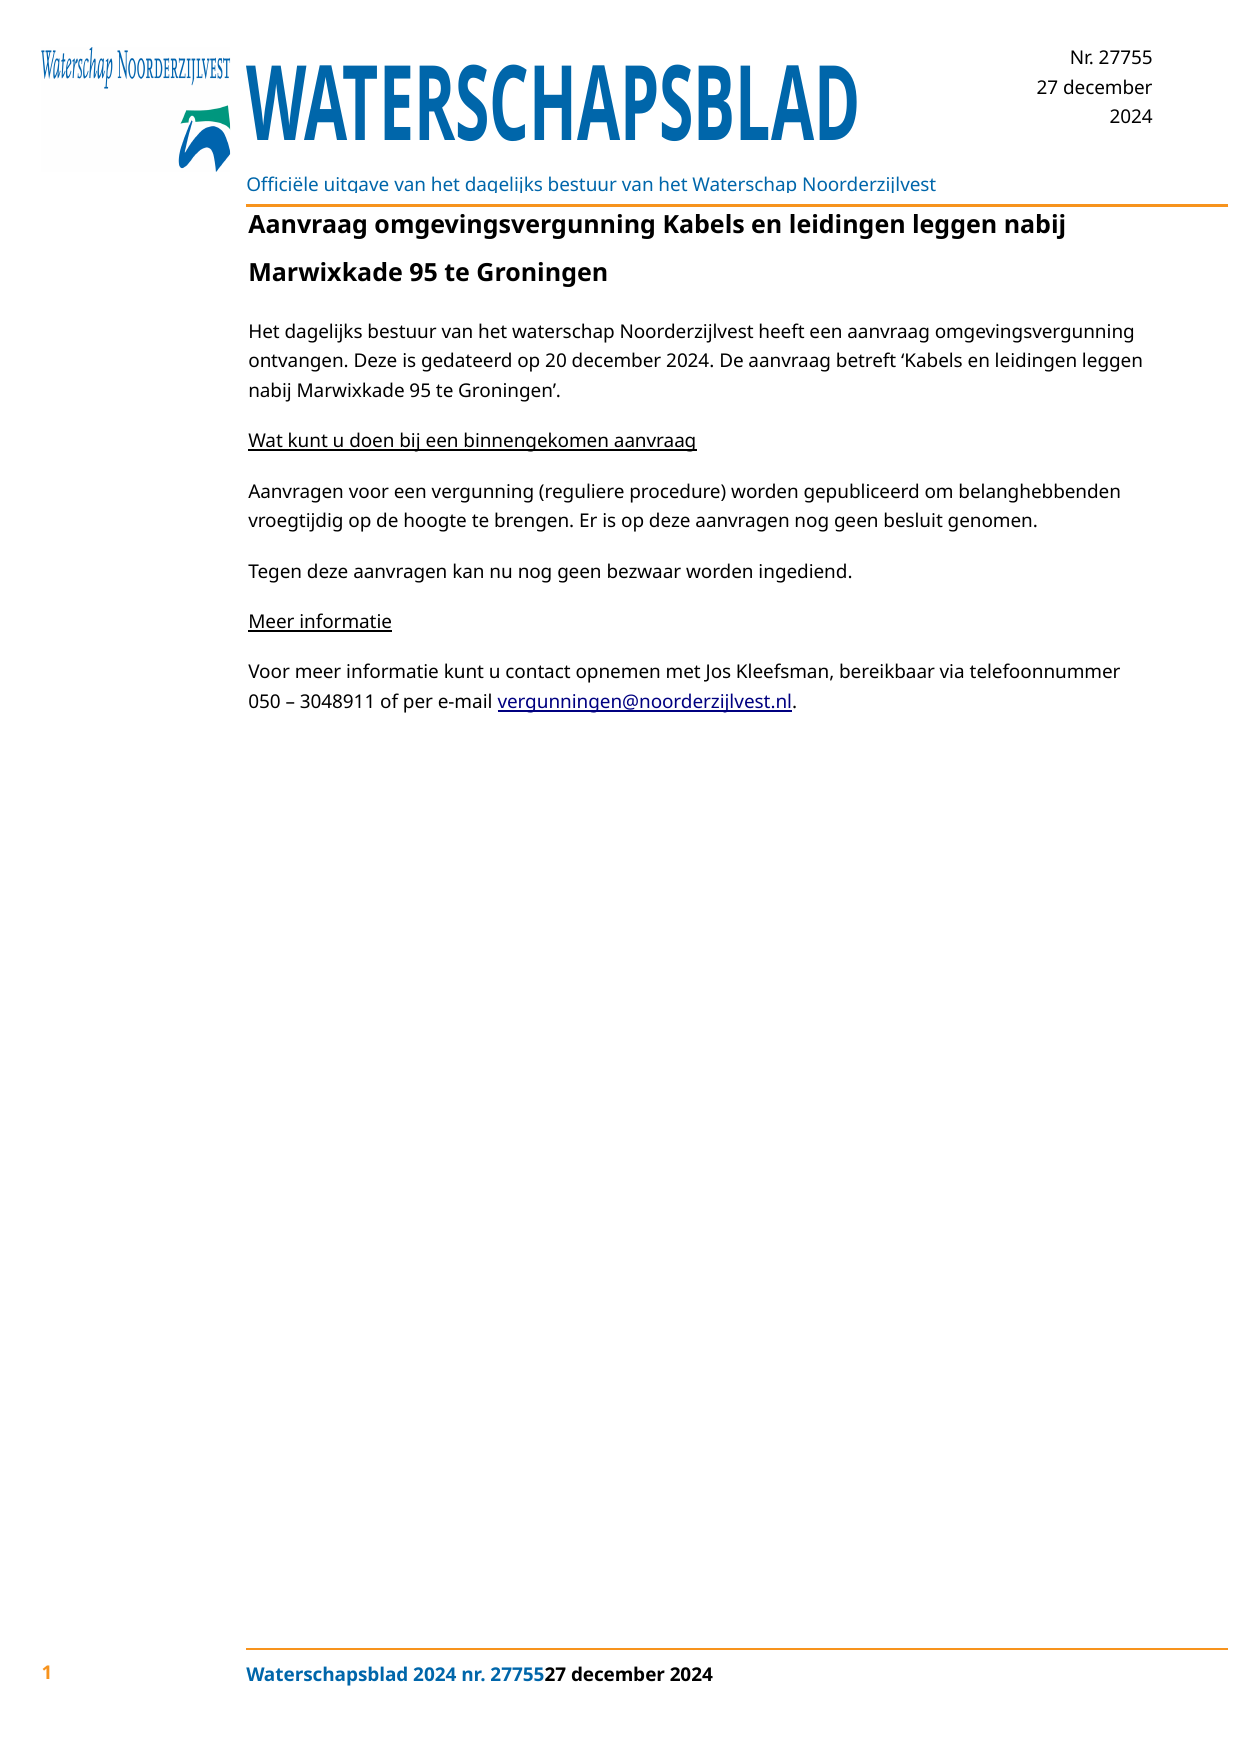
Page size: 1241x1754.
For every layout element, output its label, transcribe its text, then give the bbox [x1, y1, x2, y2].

text Tegen deze aanvragen kan nu nog geen bezwaar worden ingediend. [248, 558, 1152, 584]
text Het dagelijks bestuur van het waterschap Noorderzijlvest heeft een aanvraag omgevingsvergunning ontvangen. Deze is gedateerd op 20 december 2024. De aanvraag betreft ‘Kabels en leidingen leggen nabij Marwixkade 95 te Groningen’. [248, 318, 1152, 403]
text Voor meer informatie kunt u contact opnemen met Jos Kleefsman, bereikbaar via telefoonnummer 050 – 3048911 of per e-mail vergunningen@noorderzijlvest.nl. [248, 659, 1152, 714]
picture [41, 47, 231, 172]
text Aanvraag omgevingsvergunning Kabels en leidingen leggen nabij Marwixkade 95 te Groningen [248, 207, 1152, 288]
text Meer informatie [248, 608, 1152, 634]
text Aanvragen voor een vergunning (reguliere procedure) worden gepubliceerd om belanghebbenden vroegtijdig op de hoogte te brengen. Er is op deze aanvragen nog geen besluit genomen. [248, 478, 1152, 533]
text Wat kunt u doen bij een binnengekomen aanvraag [248, 427, 1152, 453]
